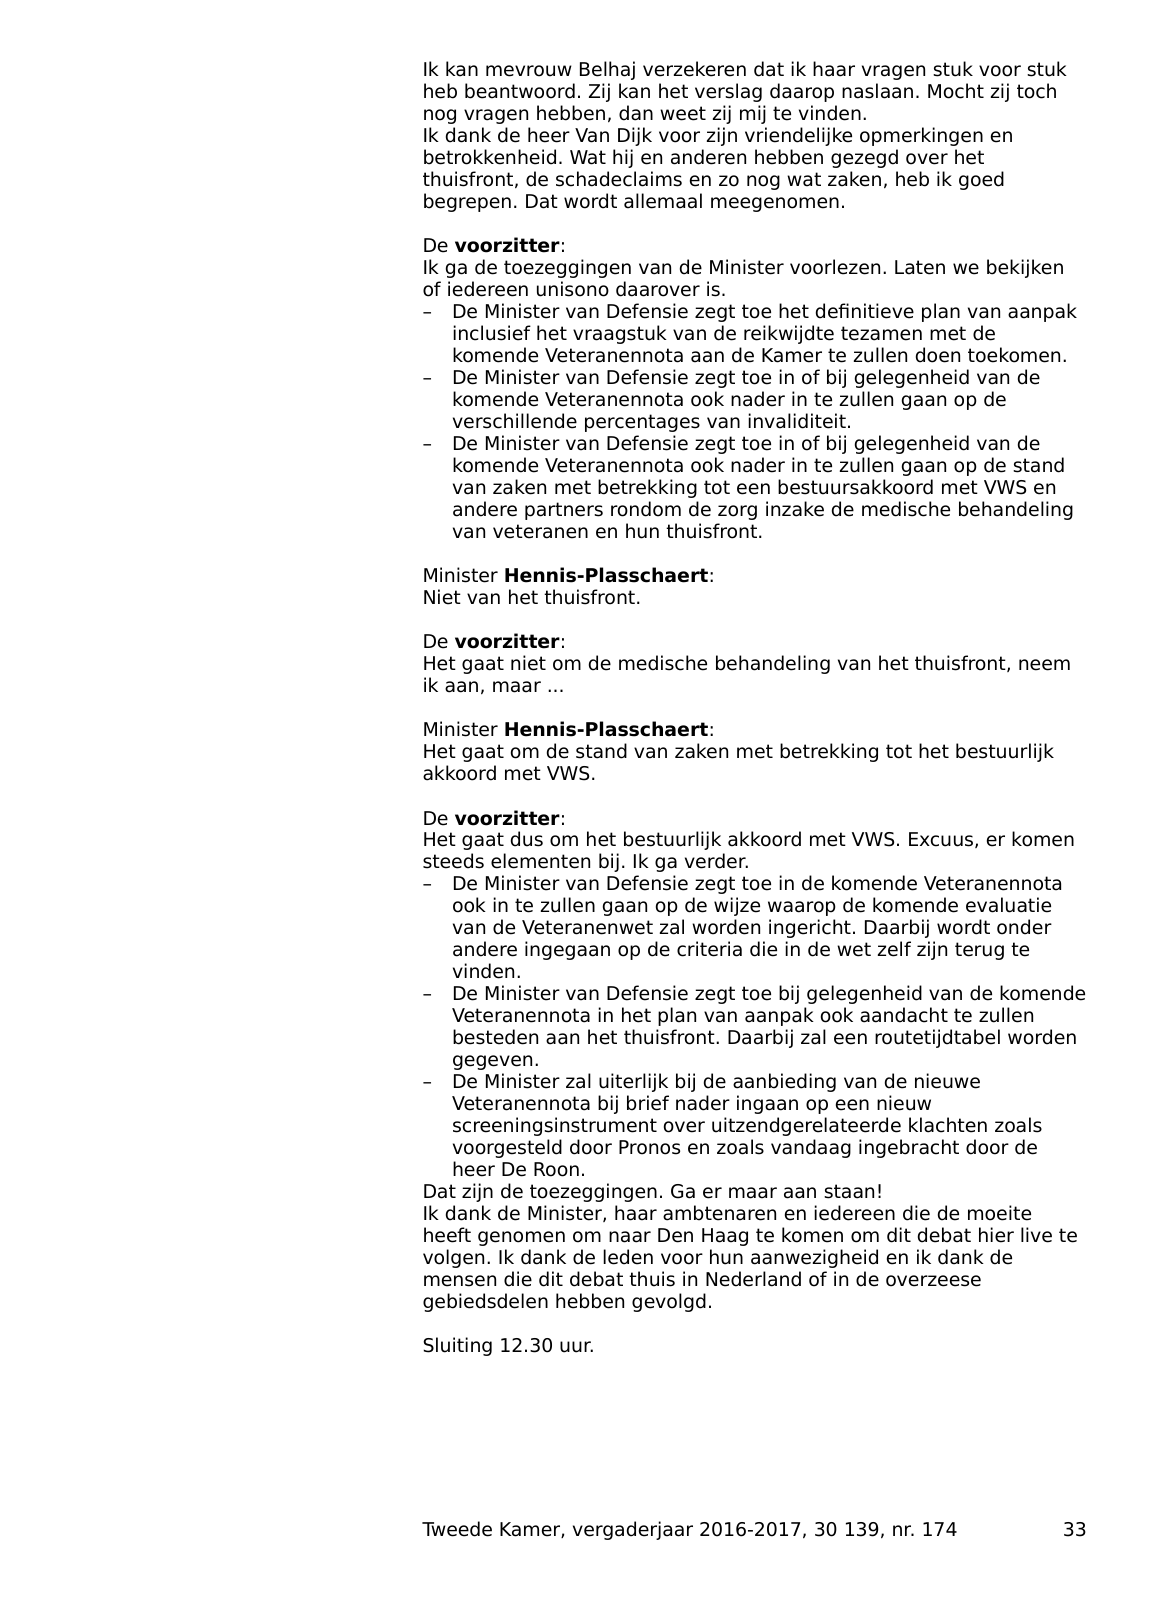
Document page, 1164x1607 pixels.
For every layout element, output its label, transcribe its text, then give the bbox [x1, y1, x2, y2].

text – De Minister van Defensie zegt toe in of bij gelegenheid van de komende Veteranennota ook nader in te zullen gaan op de stand van zaken met betrekking tot een bestuursakkoord met VWS en andere partners rondom de zorg inzake de medische behandeling van veteranen en hun thuisfront. [422, 433, 1087, 543]
text – De Minister zal uiterlijk bij de aanbieding van de nieuwe Veteranennota bij brief nader ingaan op een nieuw screeningsinstrument over uitzendgerelateerde klachten zoals voorgesteld door Pronos en zoals vandaag ingebracht door de heer De Roon. [422, 1071, 1087, 1181]
text Het gaat niet om de medische behandeling van het thuisfront, neem ik aan, maar ... [422, 653, 1087, 697]
text Minister Hennis-Plasschaert: [422, 719, 1087, 741]
text Ik kan mevrouw Belhaj verzekeren dat ik haar vragen stuk voor stuk heb beantwoord. Zij kan het verslag daarop naslaan. Mocht zij toch nog vragen hebben, dan weet zij mij te vinden. [422, 59, 1087, 125]
text Ik ga de toezeggingen van de Minister voorlezen. Laten we bekijken of iedereen unisono daarover is. [422, 257, 1087, 301]
text Sluiting 12.30 uur. [422, 1335, 1087, 1357]
text – De Minister van Defensie zegt toe het definitieve plan van aanpak inclusief het vraagstuk van de reikwijdte tezamen met de komende Veteranennota aan de Kamer te zullen doen toekomen. [422, 301, 1087, 367]
text De voorzitter: [422, 631, 1087, 653]
text Het gaat dus om het bestuurlijk akkoord met VWS. Excuus, er komen steeds elementen bij. Ik ga verder. [422, 829, 1087, 873]
text – De Minister van Defensie zegt toe in de komende Veteranennota ook in te zullen gaan op de wijze waarop de komende evaluatie van de Veteranenwet zal worden ingericht. Daarbij wordt onder andere ingegaan op de criteria die in de wet zelf zijn terug te vinden. [422, 873, 1087, 983]
text De voorzitter: [422, 235, 1087, 257]
text Ik dank de heer Van Dijk voor zijn vriendelijke opmerkingen en betrokkenheid. Wat hij en anderen hebben gezegd over het thuisfront, de schadeclaims en zo nog wat zaken, heb ik goed begrepen. Dat wordt allemaal meegenomen. [422, 125, 1087, 213]
text Minister Hennis-Plasschaert: [422, 565, 1087, 587]
text De voorzitter: [422, 807, 1087, 829]
text Niet van het thuisfront. [422, 587, 1087, 609]
text Het gaat om de stand van zaken met betrekking tot het bestuurlijk akkoord met VWS. [422, 741, 1087, 785]
text – De Minister van Defensie zegt toe bij gelegenheid van de komende Veteranennota in het plan van aanpak ook aandacht te zullen besteden aan het thuisfront. Daarbij zal een routetijdtabel worden gegeven. [422, 983, 1087, 1071]
text Ik dank de Minister, haar ambtenaren en iedereen die de moeite heeft genomen om naar Den Haag te komen om dit debat hier live te volgen. Ik dank de leden voor hun aanwezigheid en ik dank de mensen die dit debat thuis in Nederland of in de overzeese gebiedsdelen hebben gevolgd. [422, 1203, 1087, 1313]
text – De Minister van Defensie zegt toe in of bij gelegenheid van de komende Veteranennota ook nader in te zullen gaan op de verschillende percentages van invaliditeit. [422, 367, 1087, 433]
text Dat zijn de toezeggingen. Ga er maar aan staan! [422, 1181, 1087, 1203]
